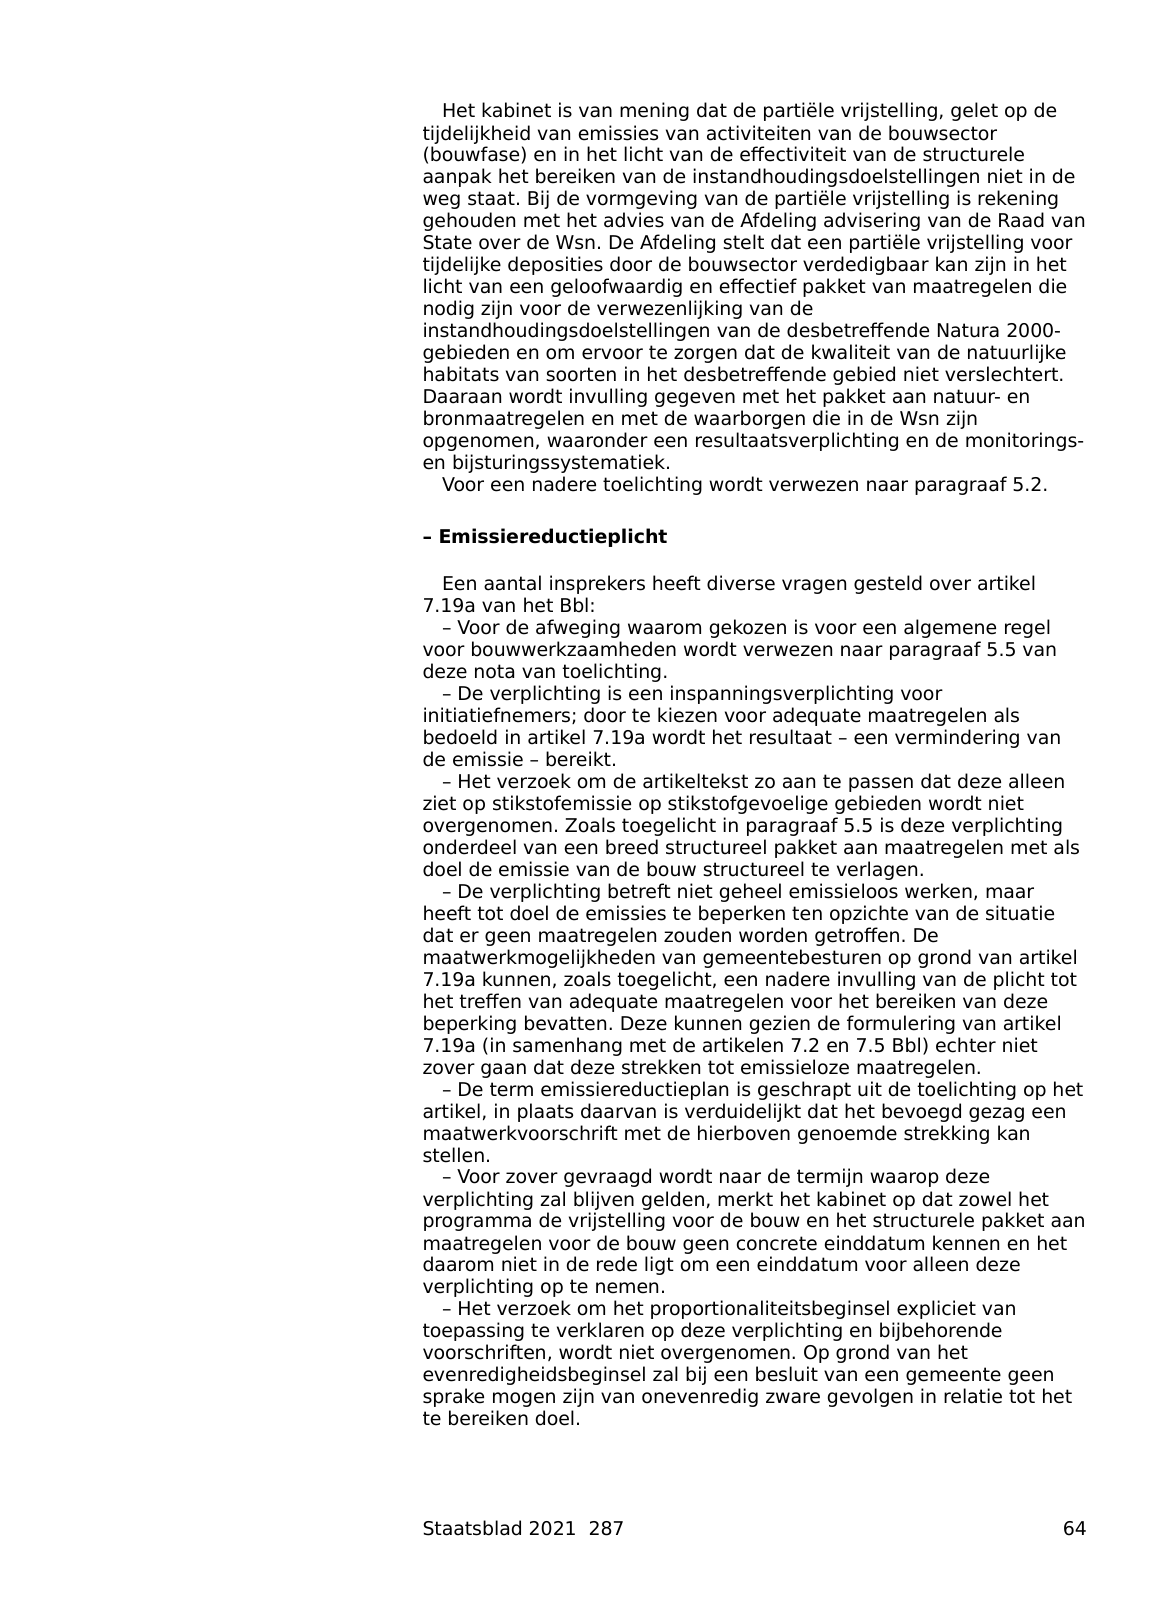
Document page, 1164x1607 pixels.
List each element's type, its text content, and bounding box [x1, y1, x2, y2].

text – Voor de afweging waarom gekozen is voor een algemene regel voor bouwwerkzaamheden wordt verwezen naar paragraaf 5.5 van deze nota van toelichting. [422, 617, 1087, 683]
text – Het verzoek om het proportionaliteitsbeginsel expliciet van toepassing te verklaren op deze verplichting en bijbehorende voorschriften, wordt niet overgenomen. Op grond van het evenredigheidsbeginsel zal bij een besluit van een gemeente geen sprake mogen zijn van onevenredig zware gevolgen in relatie tot het te bereiken doel. [422, 1298, 1087, 1430]
text – De verplichting is een inspanningsverplichting voor initiatiefnemers; door te kiezen voor adequate maatregelen als bedoeld in artikel 7.19a wordt het resultaat – een vermindering van de emissie – bereikt. [422, 683, 1087, 771]
text – Voor zover gevraagd wordt naar de termijn waarop deze verplichting zal blijven gelden, merkt het kabinet op dat zowel het programma de vrijstelling voor de bouw en het structurele pakket aan maatregelen voor de bouw geen concrete einddatum kennen en het daarom niet in de rede ligt om een einddatum voor alleen deze verplichting op te nemen. [422, 1166, 1087, 1298]
subtitle – Emissiereductieplicht [422, 526, 1087, 548]
text – De term emissiereductieplan is geschrapt uit de toelichting op het artikel, in plaats daarvan is verduidelijkt dat het bevoegd gezag een maatwerkvoorschrift met de hierboven genoemde strekking kan stellen. [422, 1078, 1087, 1166]
text Een aantal insprekers heeft diverse vragen gesteld over artikel 7.19a van het Bbl: [422, 573, 1087, 617]
text Voor een nadere toelichting wordt verwezen naar paragraaf 5.2. [422, 474, 1087, 496]
text – Het verzoek om de artikeltekst zo aan te passen dat deze alleen ziet op stikstofemissie op stikstofgevoelige gebieden wordt niet overgenomen. Zoals toegelicht in paragraaf 5.5 is deze verplichting onderdeel van een breed structureel pakket aan maatregelen met als doel de emissie van de bouw structureel te verlagen. [422, 771, 1087, 881]
text Het kabinet is van mening dat de partiële vrijstelling, gelet op de tijdelijkheid van emissies van activiteiten van de bouwsector (bouwfase) en in het licht van de effectiviteit van de structurele aanpak het bereiken van de instandhoudingsdoelstellingen niet in de weg staat. Bij de vormgeving van de partiële vrijstelling is rekening gehouden met het advies van de Afdeling advisering van de Raad van State over de Wsn. De Afdeling stelt dat een partiële vrijstelling voor tijdelijke deposities door de bouwsector verdedigbaar kan zijn in het licht van een geloofwaardig en effectief pakket van maatregelen die nodig zijn voor de verwezenlijking van de instandhoudingsdoelstellingen van de desbetreffende Natura 2000-gebieden en om ervoor te zorgen dat de kwaliteit van de natuurlijke habitats van soorten in het desbetreffende gebied niet verslechtert. Daaraan wordt invulling gegeven met het pakket aan natuur- en bronmaatregelen en met de waarborgen die in de Wsn zijn opgenomen, waaronder een resultaatsverplichting en de monitorings- en bijsturingssystematiek. [422, 100, 1087, 474]
text – De verplichting betreft niet geheel emissieloos werken, maar heeft tot doel de emissies te beperken ten opzichte van de situatie dat er geen maatregelen zouden worden getroffen. De maatwerkmogelijkheden van gemeentebesturen op grond van artikel 7.19a kunnen, zoals toegelicht, een nadere invulling van de plicht tot het treffen van adequate maatregelen voor het bereiken van deze beperking bevatten. Deze kunnen gezien de formulering van artikel 7.19a (in samenhang met de artikelen 7.2 en 7.5 Bbl) echter niet zover gaan dat deze strekken tot emissieloze maatregelen. [422, 881, 1087, 1078]
